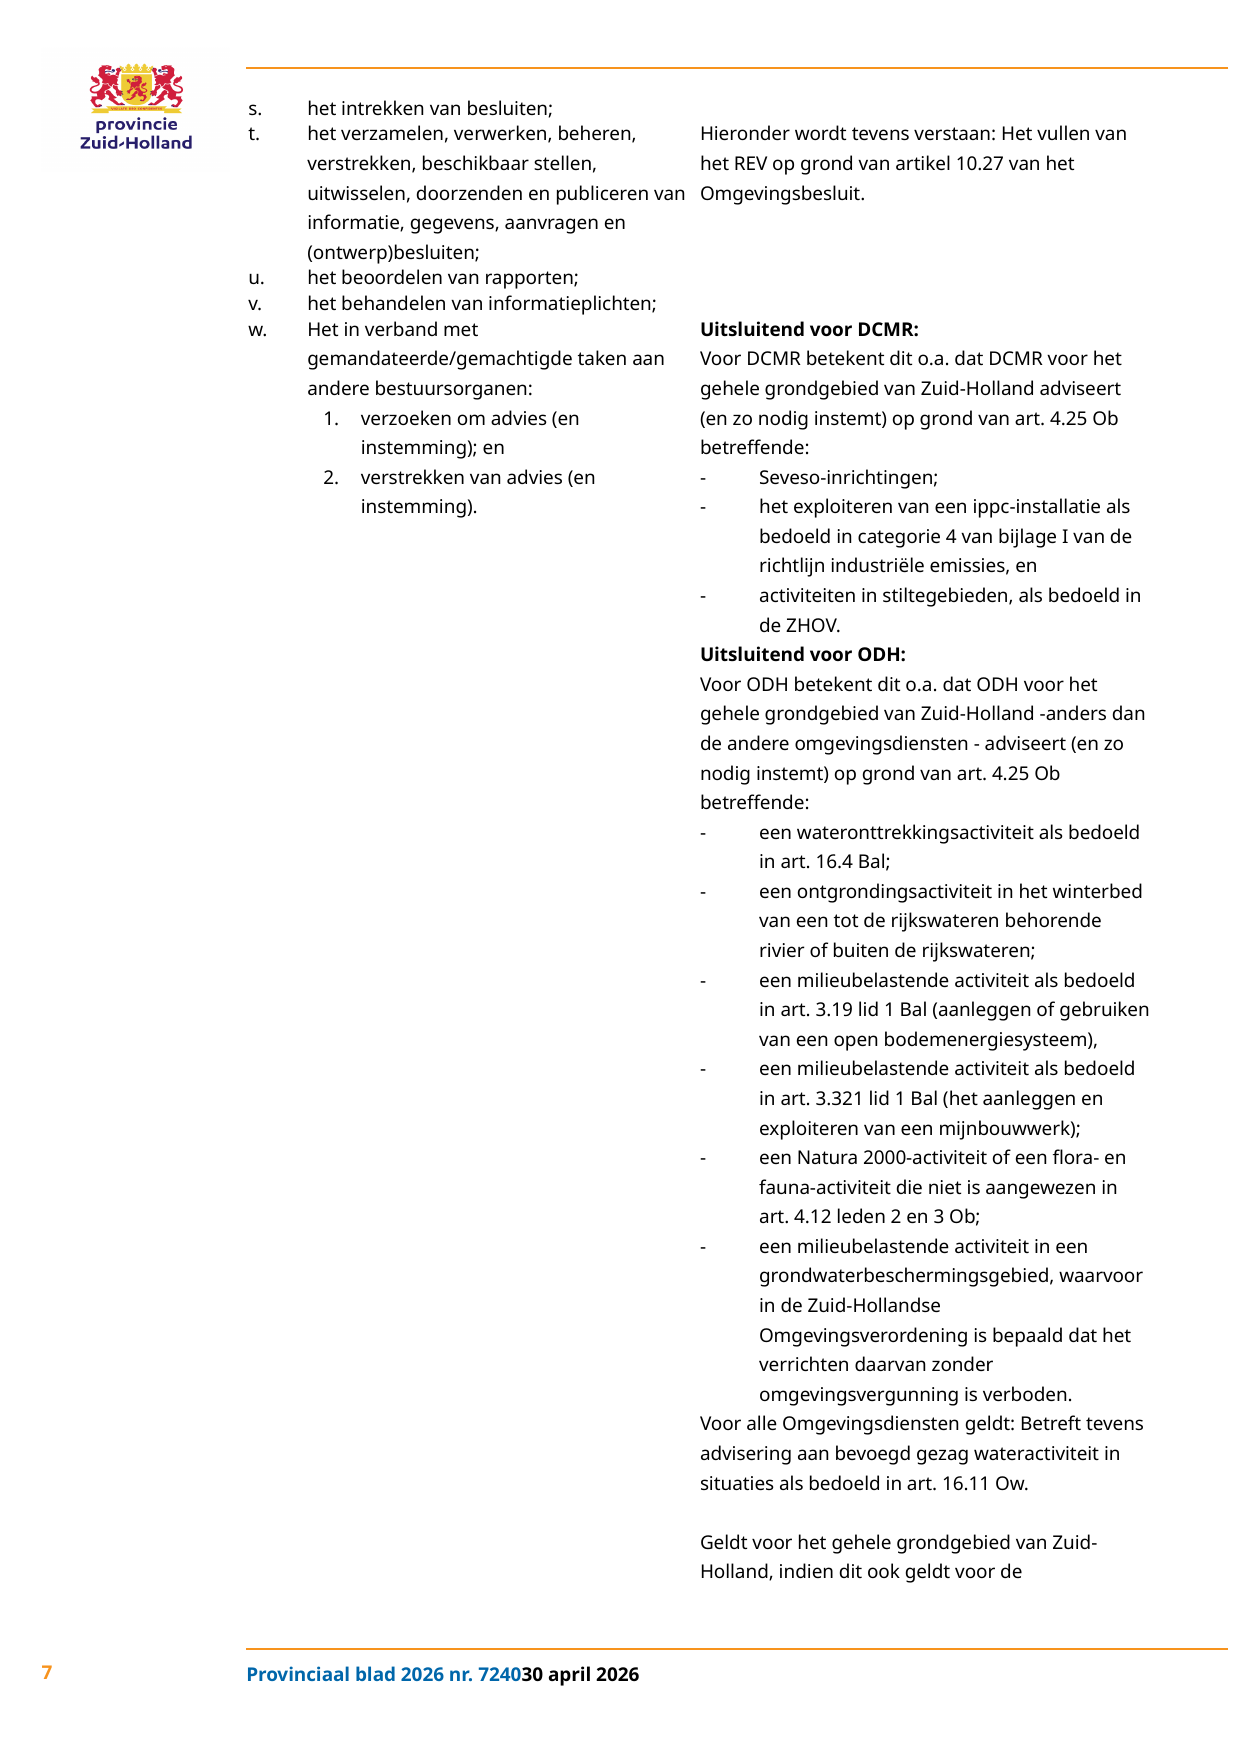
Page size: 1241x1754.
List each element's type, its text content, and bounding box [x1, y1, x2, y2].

table_cell [700, 265, 1152, 290]
table_cell Het in verband met gemandateerde/gemachtigde taken aan andere bestuursorganen: verzoeken om advies (en instemming); en verstrekken van advies (en instemming). [248, 316, 700, 1584]
table_cell [700, 95, 1152, 121]
table_cell Hieronder wordt tevens verstaan: Het vullen van het REV op grond van artikel 10.27 van het Omgevingsbesluit. [700, 121, 1152, 264]
table_cell het intrekken van besluiten; [248, 95, 700, 121]
table_cell het beoordelen van rapporten; [248, 265, 700, 290]
picture [41, 47, 231, 172]
table_cell het behandelen van informatieplichten; [248, 290, 700, 316]
table_cell Uitsluitend voor DCMR: Voor DCMR betekent dit o.a. dat DCMR voor het gehele grondgebied van Zuid-Holland adviseert (en zo nodig instemt) op grond van art. 4.25 Ob betreffende: Seveso-inrichtingen; het exploiteren van een ippc-installatie als bedoeld in categorie 4 van bijlage I van de richtlijn industriële emissies, en activiteiten in stiltegebieden, als bedoeld in de ZHOV. Uitsluitend voor ODH: Voor ODH betekent dit o.a. dat ODH voor het gehele grondgebied van Zuid-Holland -anders dan de andere omgevingsdiensten - adviseert (en zo nodig instemt) op grond van art. 4.25 Ob betreffende: een wateronttrekkingsactiviteit als bedoeld in art. 16.4 Bal; een ontgrondingsactiviteit in het winterbed van een tot de rijkswateren behorende rivier of buiten de rijkswateren; een milieubelastende activiteit als bedoeld in art. 3.19 lid 1 Bal (aanleggen of gebruiken van een open bodemenergiesysteem), een milieubelastende activiteit als bedoeld in art. 3.321 lid 1 Bal (het aanleggen en exploiteren van een mijnbouwwerk); een Natura 2000-activiteit of een flora- en fauna-activiteit die niet is aangewezen in art. 4.12 leden 2 en 3 Ob; een milieubelastende activiteit in een grondwaterbeschermingsgebied, waarvoor in de Zuid-Hollandse Omgevingsverordening is bepaald dat het verrichten daarvan zonder omgevingsvergunning is verboden. Voor alle Omgevingsdiensten geldt: Betreft tevens advisering aan bevoegd gezag wateractiviteit in situaties als bedoeld in art. 16.11 Ow. Geldt voor het gehele grondgebied van Zuid-Holland, indien dit ook geldt voor de [700, 316, 1152, 1584]
table_cell [700, 290, 1152, 316]
table_cell het verzamelen, verwerken, beheren, verstrekken, beschikbaar stellen, uitwisselen, doorzenden en publiceren van informatie, gegevens, aanvragen en (ontwerp)besluiten; [248, 121, 700, 264]
